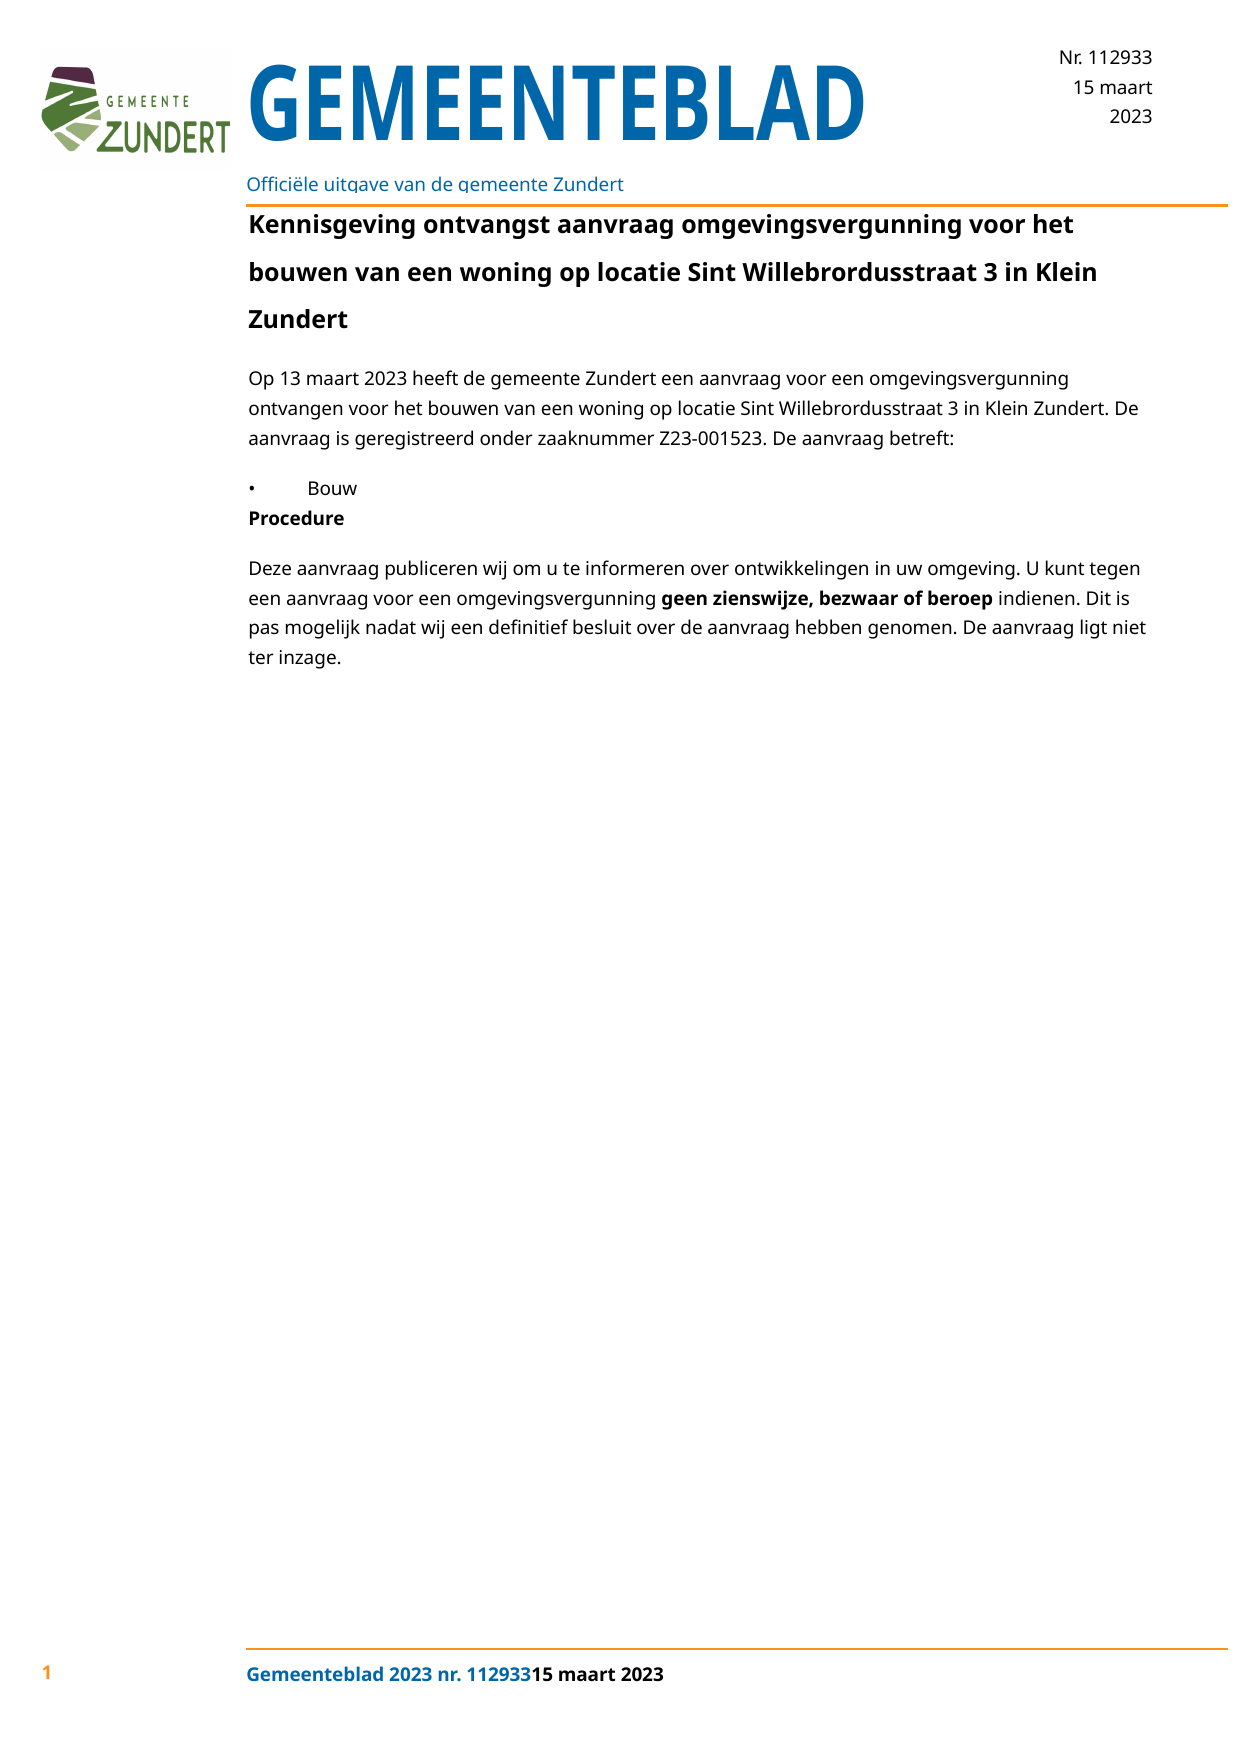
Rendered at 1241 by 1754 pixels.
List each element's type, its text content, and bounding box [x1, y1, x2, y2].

text Procedure [248, 505, 1152, 530]
list Bouw [248, 475, 1152, 501]
text Op 13 maart 2023 heeft de gemeente Zundert een aanvraag voor een omgevingsvergunning ontvangen voor het bouwen van een woning op locatie Sint Willebrordusstraat 3 in Klein Zundert. De aanvraag is geregistreerd onder zaaknummer Z23-001523. De aanvraag betreft: [248, 366, 1152, 450]
picture [41, 47, 231, 172]
text Kennisgeving ontvangst aanvraag omgevingsvergunning voor het bouwen van een woning op locatie Sint Willebrordusstraat 3 in Klein Zundert [248, 207, 1152, 336]
text Deze aanvraag publiceren wij om u te informeren over ontwikkelingen in uw omgeving. U kunt tegen een aanvraag voor een omgevingsvergunning geen zienswijze, bezwaar of beroep indienen. Dit is pas mogelijk nadat wij een definitief besluit over de aanvraag hebben genomen. De aanvraag ligt niet ter inzage. [248, 555, 1152, 669]
